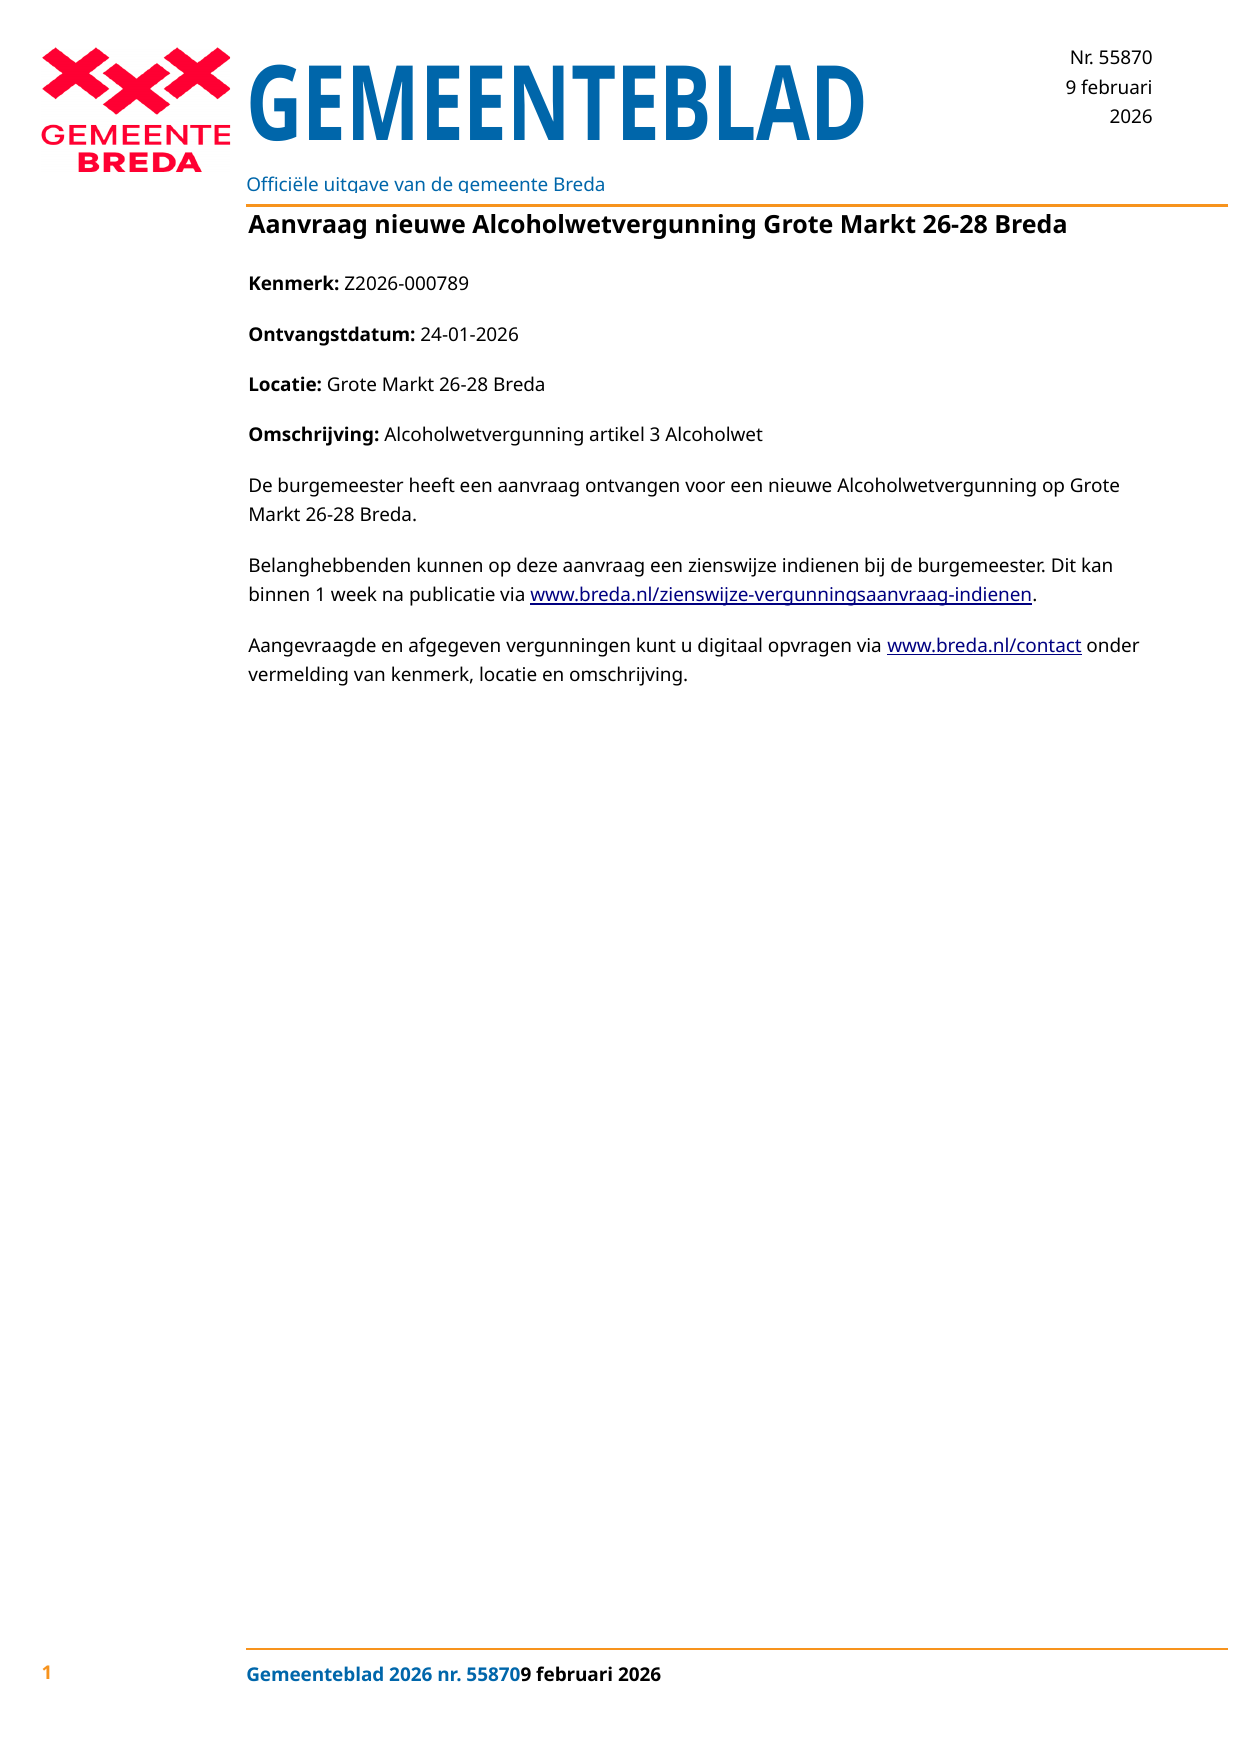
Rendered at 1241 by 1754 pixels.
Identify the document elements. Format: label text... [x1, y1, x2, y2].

picture [41, 47, 231, 172]
text Belanghebbenden kunnen op deze aanvraag een zienswijze indienen bij de burgemeester. Dit kan binnen 1 week na publicatie via www.breda.nl/zienswijze-vergunningsaanvraag-indienen. [248, 552, 1152, 607]
text Locatie: Grote Markt 26-28 Breda [248, 371, 1152, 397]
text Aanvraag nieuwe Alcoholwetvergunning Grote Markt 26-28 Breda [248, 207, 1152, 241]
text Omschrijving: Alcoholwetvergunning artikel 3 Alcoholwet [248, 422, 1152, 447]
text Aangevraagde en afgegeven vergunningen kunt u digitaal opvragen via www.breda.nl/contact onder vermelding van kenmerk, locatie en omschrijving. [248, 632, 1152, 687]
text Kenmerk: Z2026-000789 [248, 270, 1152, 296]
text De burgemeester heeft een aanvraag ontvangen voor een nieuwe Alcoholwetvergunning op Grote Markt 26-28 Breda. [248, 472, 1152, 527]
text Ontvangstdatum: 24-01-2026 [248, 321, 1152, 346]
